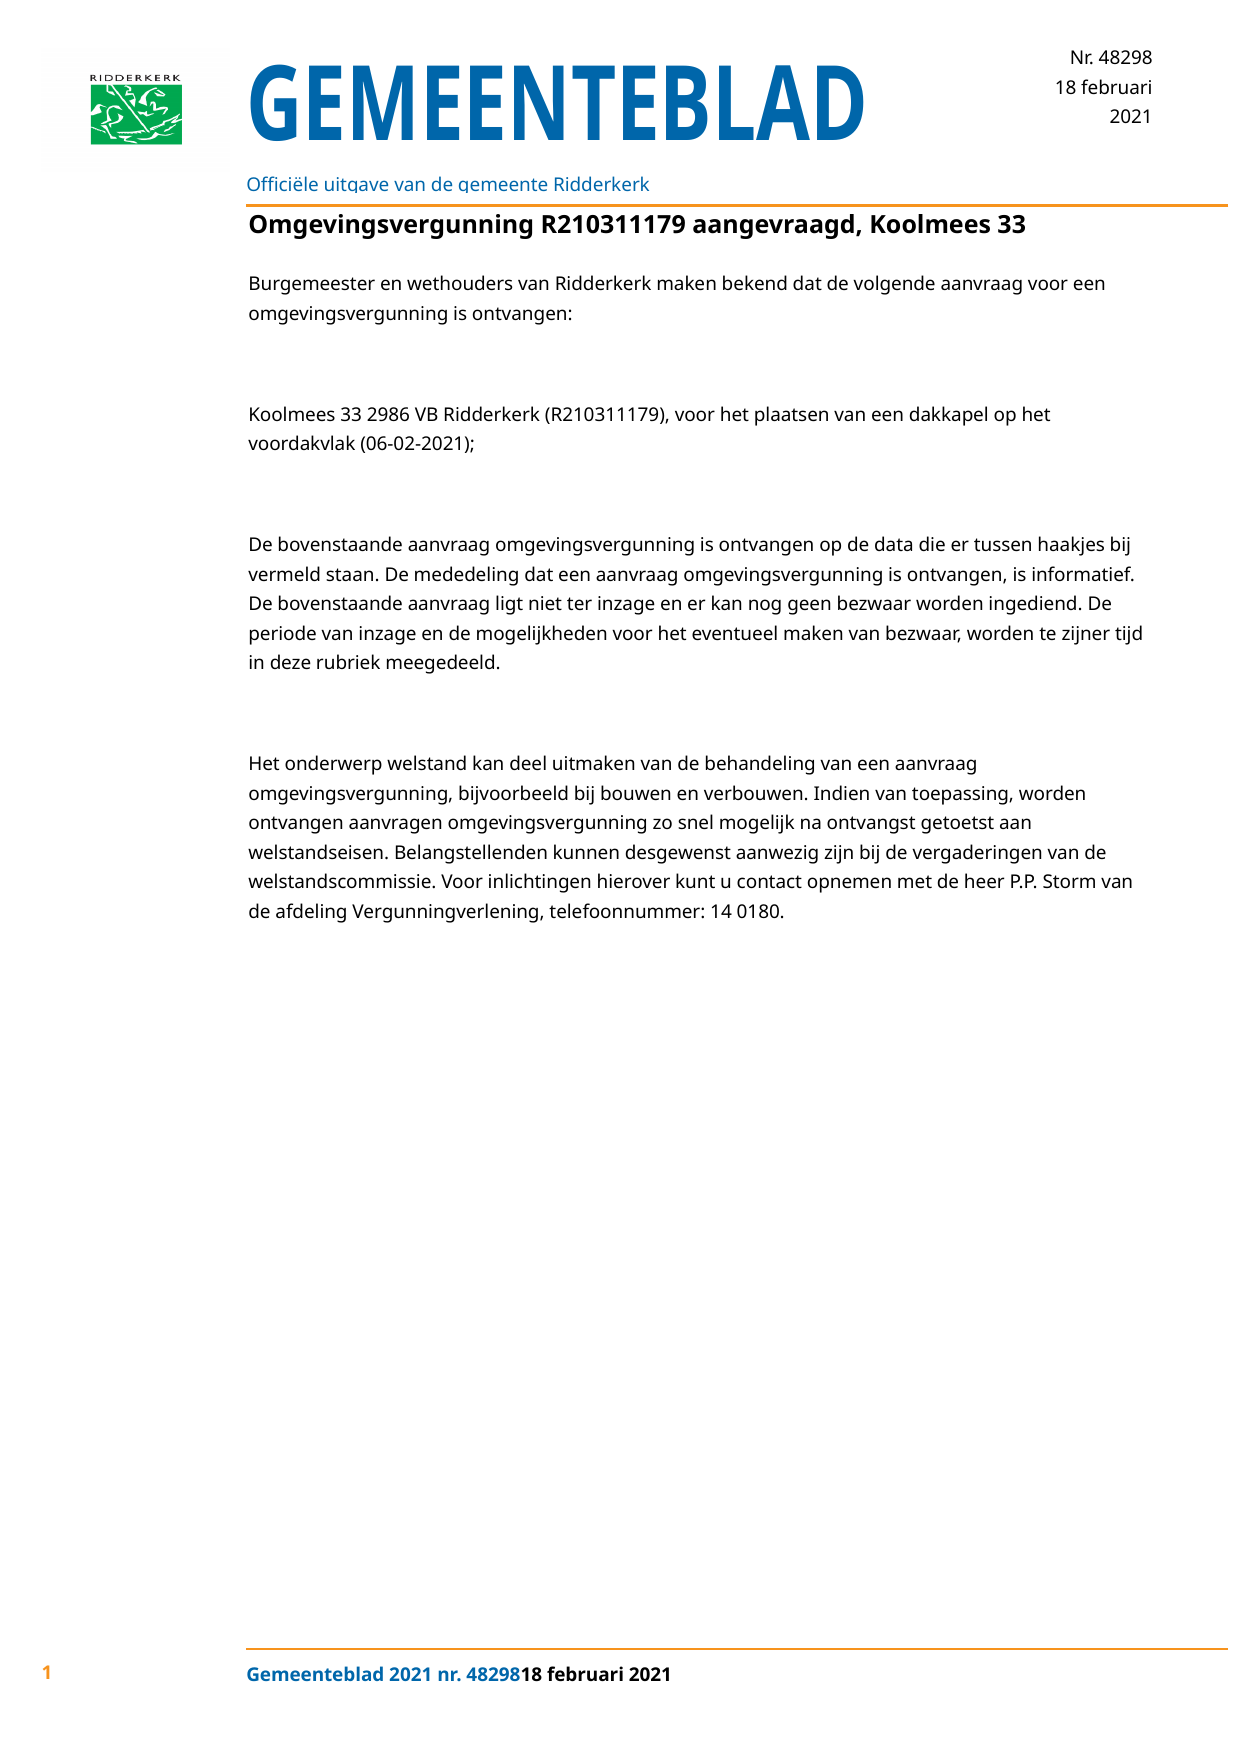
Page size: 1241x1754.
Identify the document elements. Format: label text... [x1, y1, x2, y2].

picture [41, 47, 231, 172]
text Burgemeester en wethouders van Ridderkerk maken bekend dat de volgende aanvraag voor een omgevingsvergunning is ontvangen: [248, 270, 1152, 326]
text De bovenstaande aanvraag omgevingsvergunning is ontvangen op de data die er tussen haakjes bij vermeld staan. De mededeling dat een aanvraag omgevingsvergunning is ontvangen, is informatief. De bovenstaande aanvraag ligt niet ter inzage en er kan nog geen bezwaar worden ingediend. De periode van inzage en de mogelijkheden voor het eventueel maken van bezwaar, worden te zijner tijd in deze rubriek meegedeeld. [248, 531, 1152, 675]
text Het onderwerp welstand kan deel uitmaken van de behandeling van een aanvraag omgevingsvergunning, bijvoorbeeld bij bouwen en verbouwen. Indien van toepassing, worden ontvangen aanvragen omgevingsvergunning zo snel mogelijk na ontvangst getoetst aan welstandseisen. Belangstellenden kunnen desgewenst aanwezig zijn bij de vergaderingen van de welstandscommissie. Voor inlichtingen hierover kunt u contact opnemen met de heer P.P. Storm van de afdeling Vergunningverlening, telefoonnummer: 14 0180. [248, 750, 1152, 924]
text Omgevingsvergunning R210311179 aangevraagd, Koolmees 33 [248, 207, 1152, 241]
text Koolmees 33 2986 VB Ridderkerk (R210311179), voor het plaatsen van een dakkapel op het voordakvlak (06-02-2021); [248, 401, 1152, 456]
